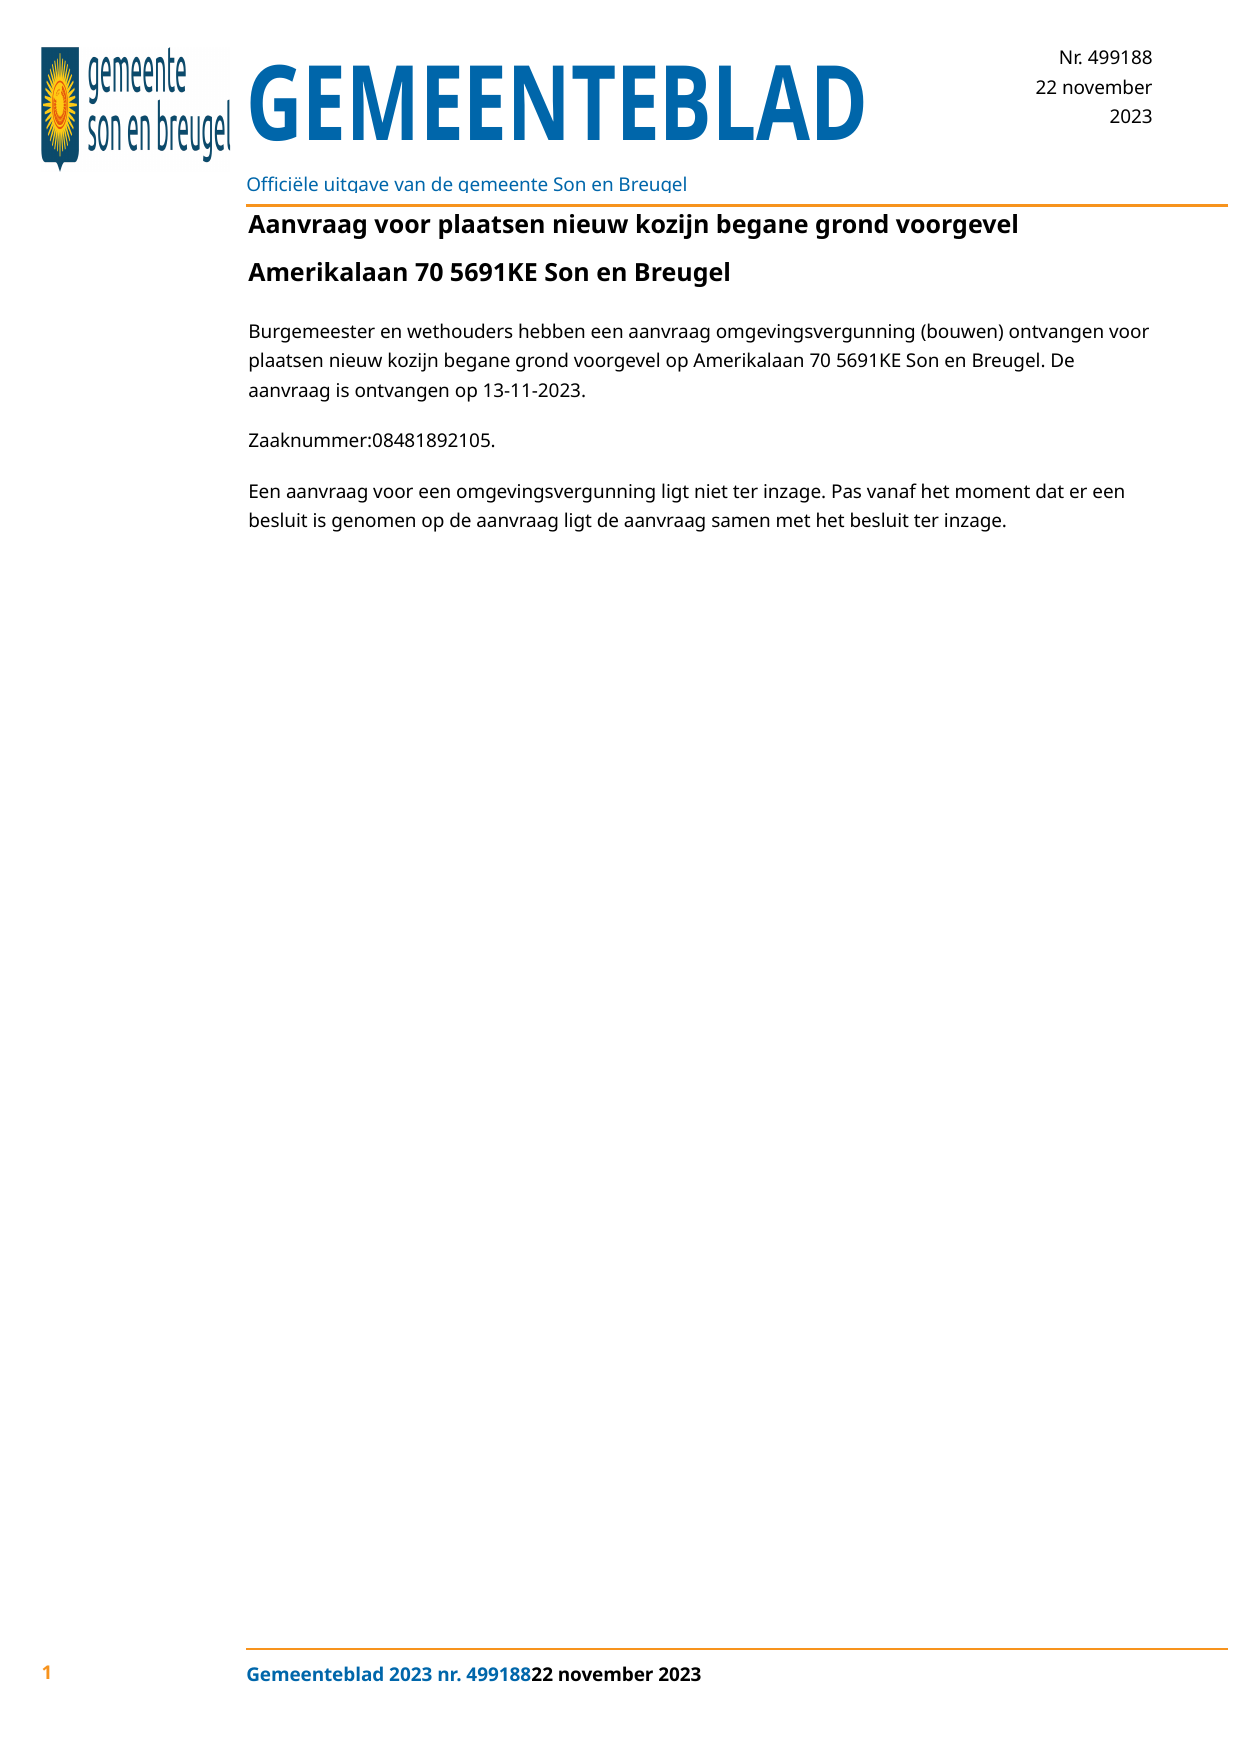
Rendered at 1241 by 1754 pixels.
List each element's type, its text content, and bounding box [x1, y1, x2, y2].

text Een aanvraag voor een omgevingsvergunning ligt niet ter inzage. Pas vanaf het moment dat er een besluit is genomen op de aanvraag ligt de aanvraag samen met het besluit ter inzage. [248, 478, 1152, 533]
text Burgemeester en wethouders hebben een aanvraag omgevingsvergunning (bouwen) ontvangen voor plaatsen nieuw kozijn begane grond voorgevel op Amerikalaan 70 5691KE Son en Breugel. De aanvraag is ontvangen op 13-11-2023. [248, 318, 1152, 403]
text Aanvraag voor plaatsen nieuw kozijn begane grond voorgevel Amerikalaan 70 5691KE Son en Breugel [248, 207, 1152, 288]
picture [41, 47, 231, 172]
text Zaaknummer:08481892105. [248, 427, 1152, 453]
